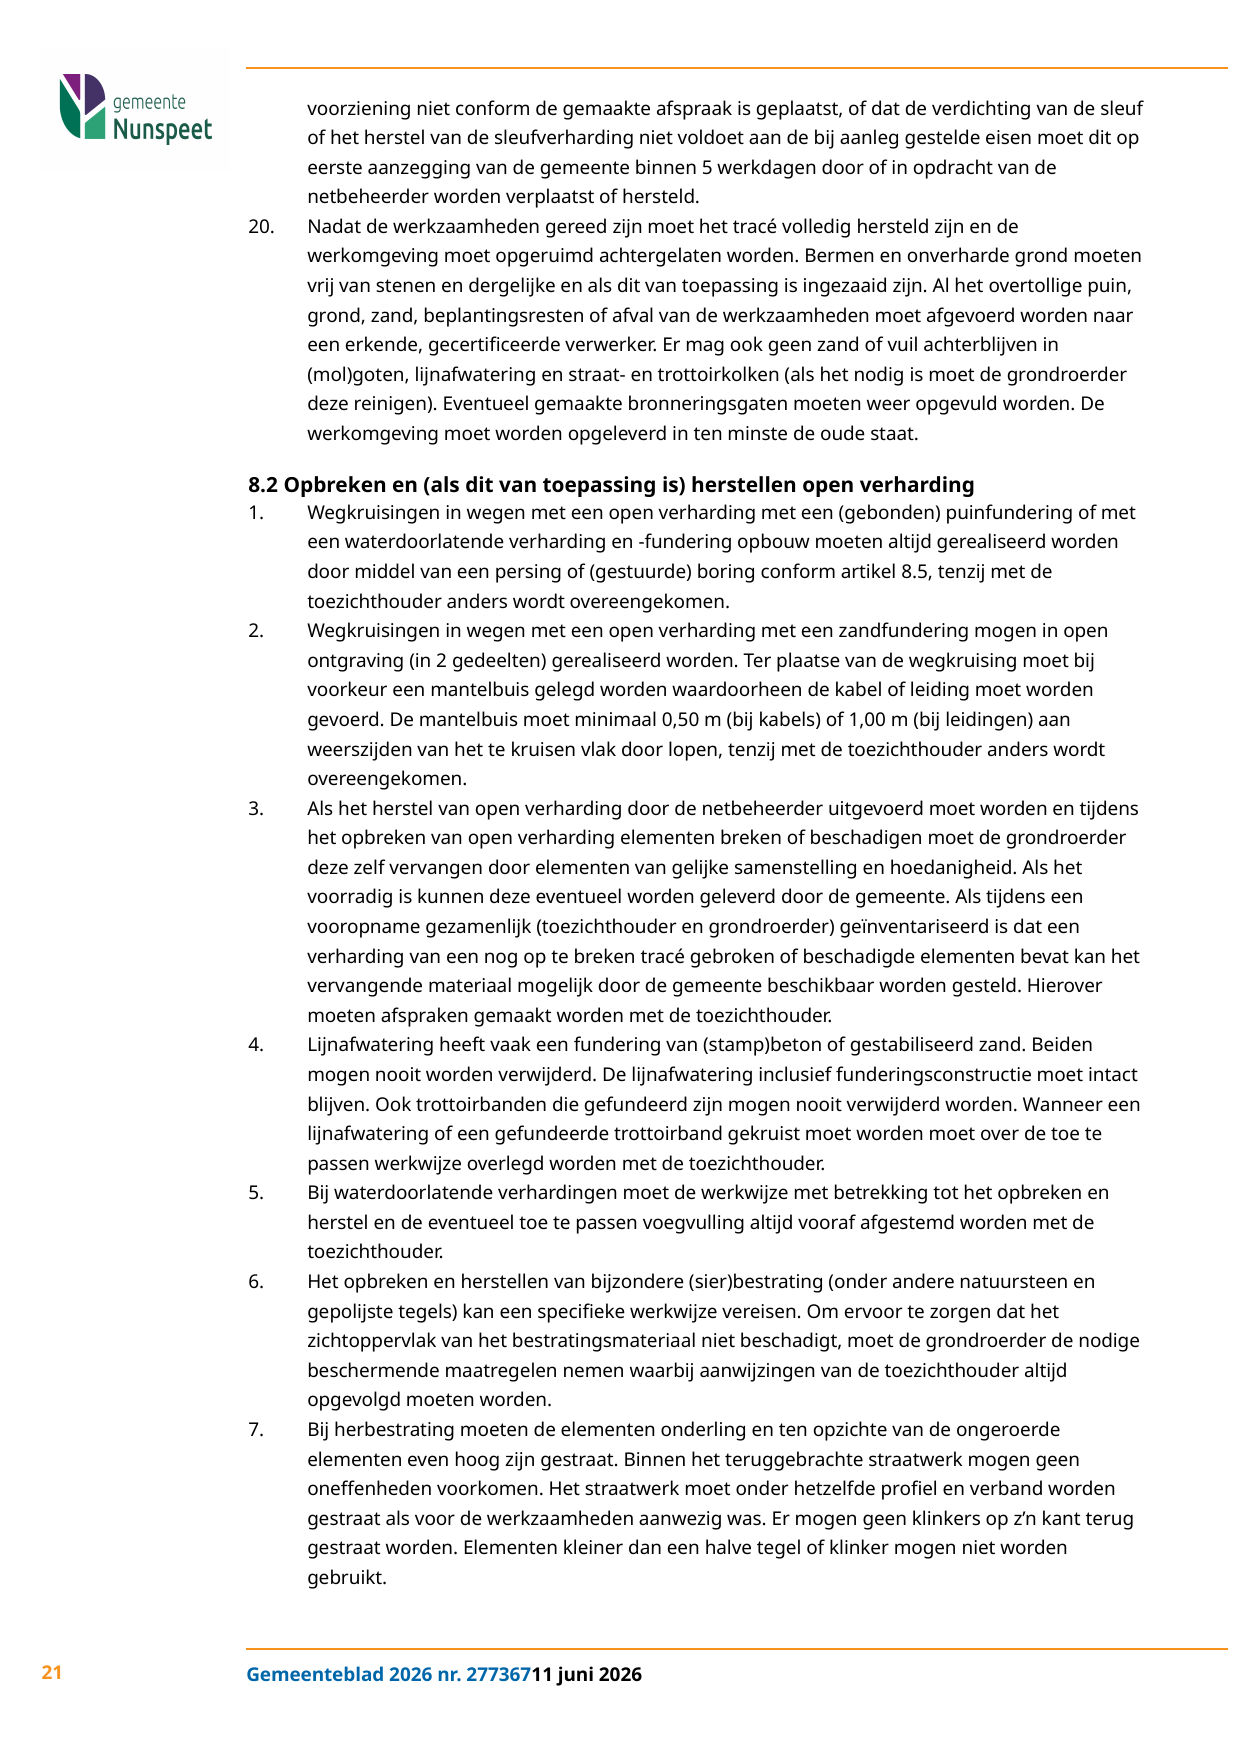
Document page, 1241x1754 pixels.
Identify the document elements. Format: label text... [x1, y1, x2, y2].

list Nadat de werkzaamheden gereed zijn moet het tracé volledig hersteld zijn en de werkomgeving moet opgeruimd achtergelaten worden. Bermen en onverharde grond moeten vrij van stenen en dergelijke en als dit van toepassing is ingezaaid zijn. Al het overtollige puin, grond, zand, beplantingsresten of afval van de werkzaamheden moet afgevoerd worden naar een erkende, gecertificeerde verwerker. Er mag ook geen zand of vuil achterblijven in (mol)goten, lijnafwatering en straat- en trottoirkolken (als het nodig is moet de grondroerder deze reinigen). Eventueel gemaakte bronneringsgaten moeten weer opgevuld worden. De werkomgeving moet worden opgeleverd in ten minste de oude staat. [248, 213, 1152, 446]
list Als het herstel van open verharding door de netbeheerder uitgevoerd moet worden en tijdens het opbreken van open verharding elementen breken of beschadigen moet de grondroerder deze zelf vervangen door elementen van gelijke samenstelling en hoedanigheid. Als het voorradig is kunnen deze eventueel worden geleverd door de gemeente. Als tijdens een vooropname gezamenlijk (toezichthouder en grondroerder) geïnventariseerd is dat een verharding van een nog op te breken tracé gebroken of beschadigde elementen bevat kan het vervangende materiaal mogelijk door de gemeente beschikbaar worden gesteld. Hierover moeten afspraken gemaakt worden met de toezichthouder. [248, 795, 1152, 1028]
list Wegkruisingen in wegen met een open verharding met een zandfundering mogen in open ontgraving (in 2 gedeelten) gerealiseerd worden. Ter plaatse van de wegkruising moet bij voorkeur een mantelbuis gelegd worden waardoorheen de kabel of leiding moet worden gevoerd. De mantelbuis moet minimaal 0,50 m (bij kabels) of 1,00 m (bij leidingen) aan weerszijden van het te kruisen vlak door lopen, tenzij met de toezichthouder anders wordt overeengekomen. [248, 617, 1152, 791]
list Bij herbestrating moeten de elementen onderling en ten opzichte van de ongeroerde elementen even hoog zijn gestraat. Binnen het teruggebrachte straatwerk mogen geen oneffenheden voorkomen. Het straatwerk moet onder hetzelfde profiel en verband worden gestraat als voor de werkzaamheden aanwezig was. Er mogen geen klinkers op z’n kant terug gestraat worden. Elementen kleiner dan een halve tegel of klinker mogen niet worden gebruikt. [248, 1416, 1152, 1590]
list Lijnafwatering heeft vaak een fundering van (stamp)beton of gestabiliseerd zand. Beiden mogen nooit worden verwijderd. De lijnafwatering inclusief funderingsconstructie moet intact blijven. Ook trottoirbanden die gefundeerd zijn mogen nooit verwijderd worden. Wanneer een lijnafwatering of een gefundeerde trottoirband gekruist moet worden moet over de toe te passen werkwijze overlegd worden met de toezichthouder. [248, 1032, 1152, 1176]
picture [41, 47, 231, 172]
list voorziening niet conform de gemaakte afspraak is geplaatst, of dat de verdichting van de sleuf of het herstel van de sleufverharding niet voldoet aan de bij aanleg gestelde eisen moet dit op eerste aanzegging van de gemeente binnen 5 werkdagen door of in opdracht van de netbeheerder worden verplaatst of hersteld. [248, 95, 1152, 209]
text 8.2 Opbreken en (als dit van toepassing is) herstellen open verharding [248, 471, 1152, 499]
list Bij waterdoorlatende verhardingen moet de werkwijze met betrekking tot het opbreken en herstel en de eventueel toe te passen voegvulling altijd vooraf afgestemd worden met de toezichthouder. [248, 1179, 1152, 1264]
list Wegkruisingen in wegen met een open verharding met een (gebonden) puinfundering of met een waterdoorlatende verharding en -fundering opbouw moeten altijd gerealiseerd worden door middel van een persing of (gestuurde) boring conform artikel 8.5, tenzij met de toezichthouder anders wordt overeengekomen. [248, 499, 1152, 613]
list Het opbreken en herstellen van bijzondere (sier)bestrating (onder andere natuursteen en gepolijste tegels) kan een specifieke werkwijze vereisen. Om ervoor te zorgen dat het zichtoppervlak van het bestratingsmateriaal niet beschadigt, moet de grondroerder de nodige beschermende maatregelen nemen waarbij aanwijzingen van de toezichthouder altijd opgevolgd moeten worden. [248, 1268, 1152, 1412]
